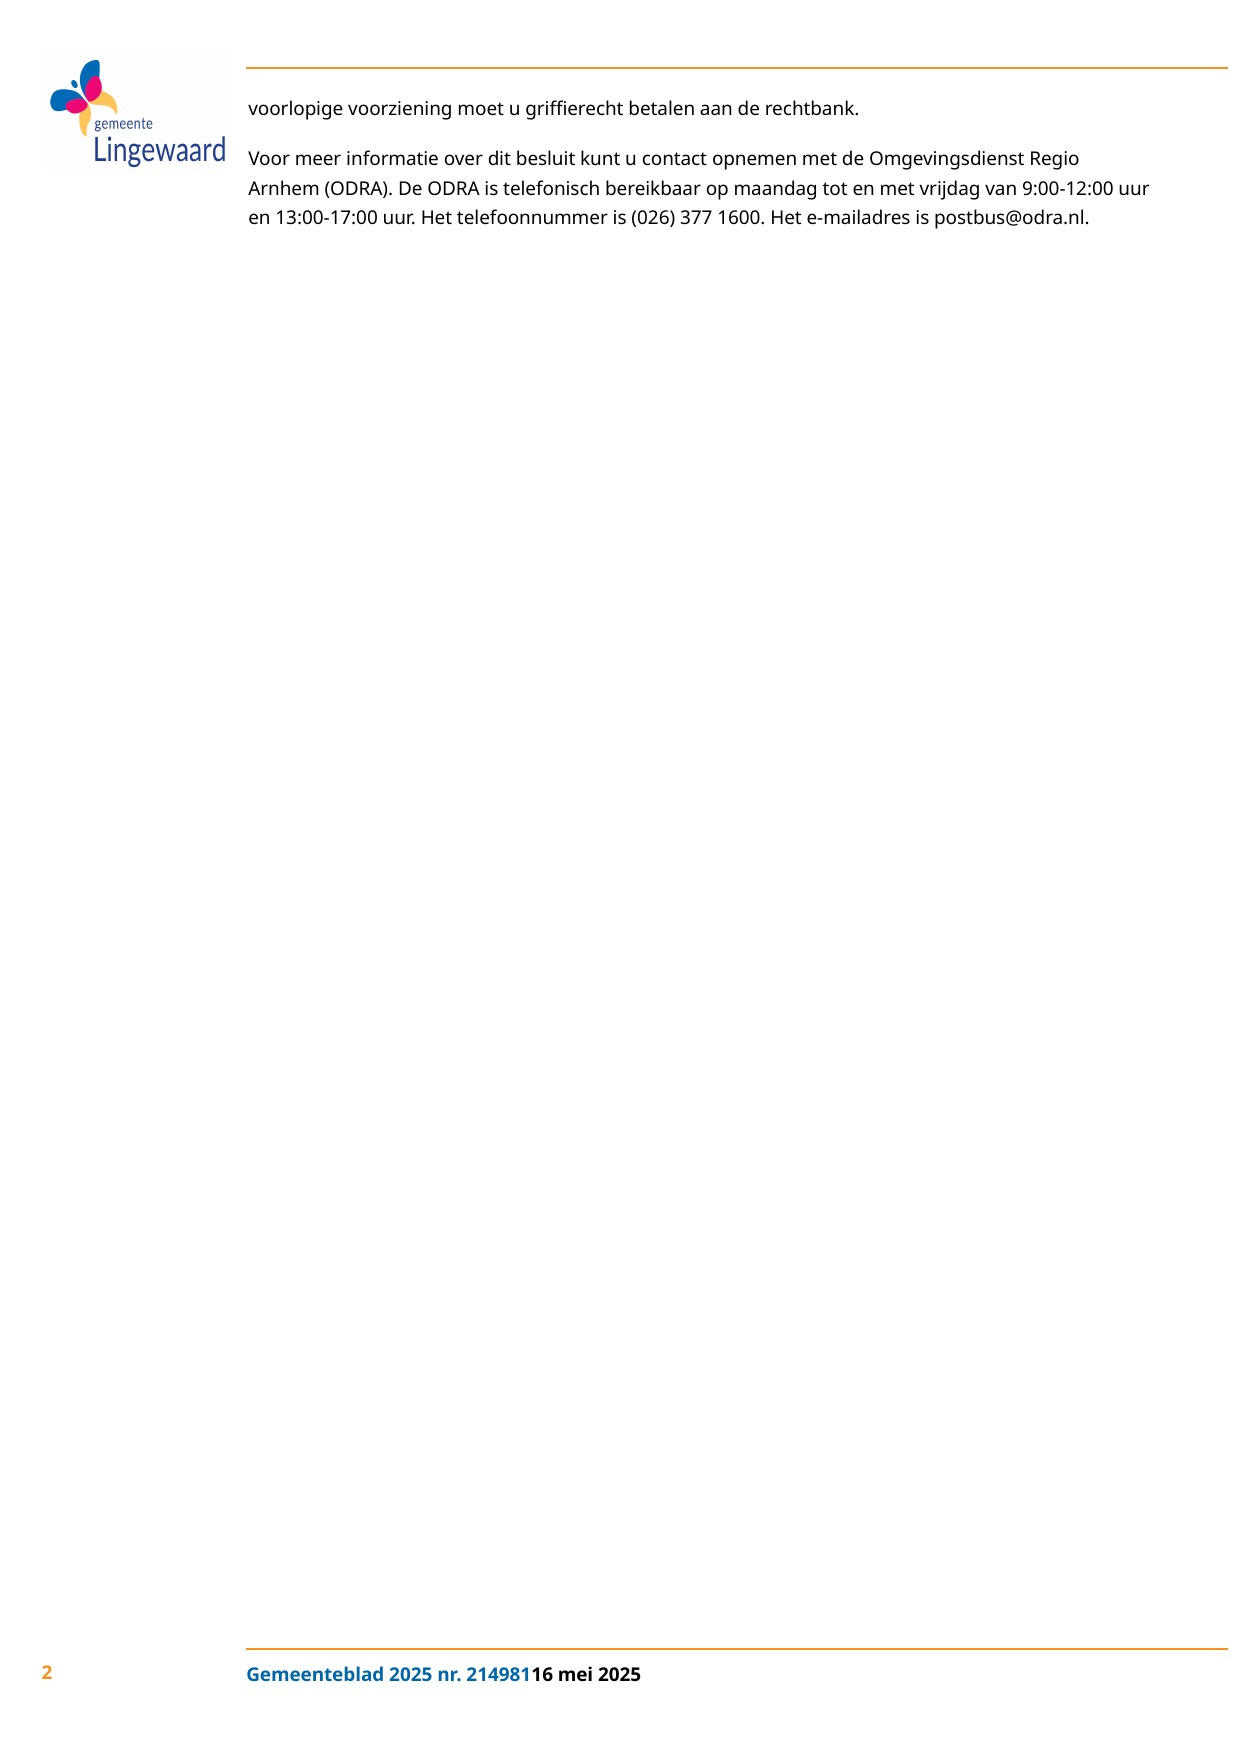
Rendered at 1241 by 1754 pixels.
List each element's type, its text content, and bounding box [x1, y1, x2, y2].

text Voor meer informatie over dit besluit kunt u contact opnemen met de Omgevingsdienst Regio Arnhem (ODRA). De ODRA is telefonisch bereikbaar op maandag tot en met vrijdag van 9:00-12:00 uur en 13:00-17:00 uur. Het telefoonnummer is (026) 377 1600. Het e-mailadres is postbus@odra.nl. [248, 145, 1152, 230]
text voorlopige voorziening moet u griffierecht betalen aan de rechtbank. [248, 95, 1152, 121]
picture [41, 47, 231, 172]
